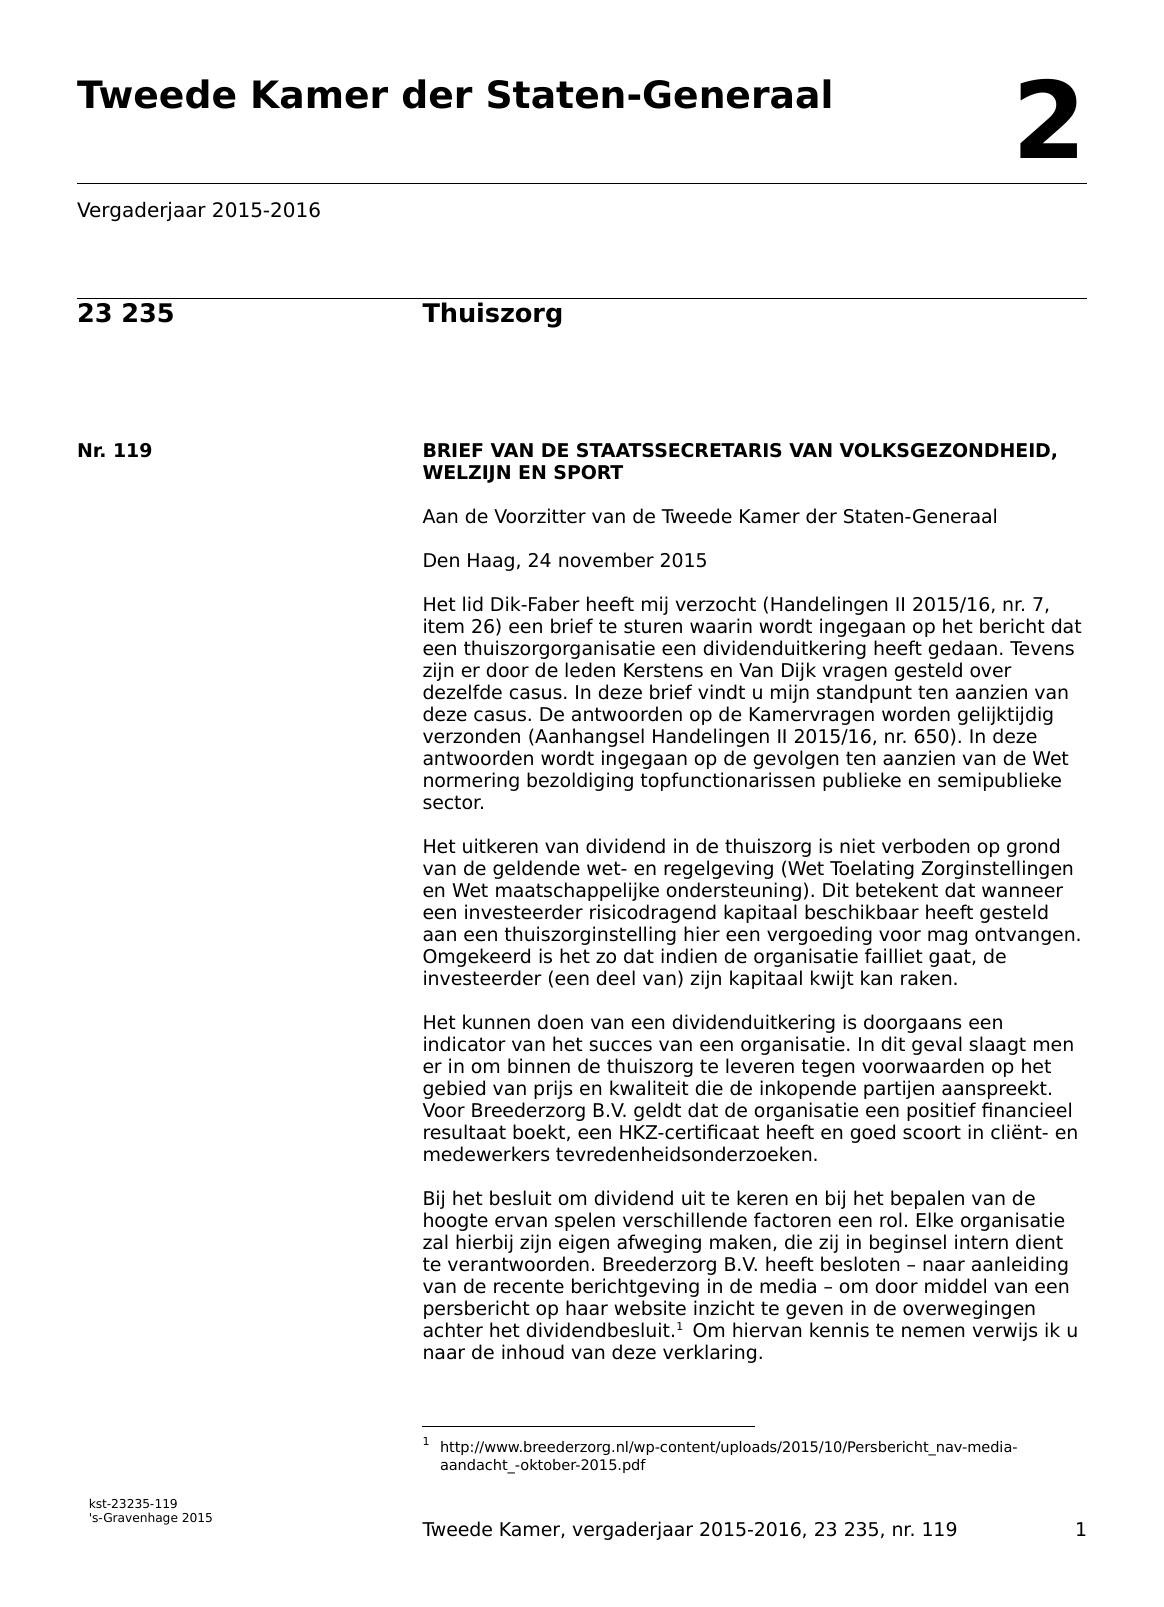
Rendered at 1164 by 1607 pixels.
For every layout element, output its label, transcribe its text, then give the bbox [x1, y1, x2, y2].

text Het lid Dik-Faber heeft mij verzocht (Handelingen II 2015/16, nr. 7, item 26) een brief te sturen waarin wordt ingegaan op het bericht dat een thuiszorgorganisatie een dividenduitkering heeft gedaan. Tevens zijn er door de leden Kerstens en Van Dijk vragen gesteld over dezelfde casus. In deze brief vindt u mijn standpunt ten aanzien van deze casus. De antwoorden op de Kamervragen worden gelijktijdig verzonden (Aanhangsel Handelingen II 2015/16, nr. 650). In deze antwoorden wordt ingegaan op de gevolgen ten aanzien van de Wet normering bezoldiging topfunctionarissen publieke en semipublieke sector. [422, 594, 1087, 814]
text 's-Gravenhage 2015 [88, 1511, 323, 1525]
table_header 2 [886, 59, 1087, 183]
text kst-23235-119 [88, 1497, 323, 1511]
text Bij het besluit om dividend uit te keren en bij het bepalen van de hoogte ervan spelen verschillende factoren een rol. Elke organisatie zal hierbij zijn eigen afweging maken, die zij in beginsel intern dient te verantwoorden. Breederzorg B.V. heeft besloten – naar aanleiding van de recente berichtgeving in de media – om door middel van een persbericht op haar website inzicht te geven in de overwegingen achter het dividendbesluit. Om hiervan kennis te nemen verwijs ik u naar de inhoud van deze verklaring. [422, 1188, 1087, 1364]
table_header Tweede Kamer der Staten-Generaal [77, 59, 886, 183]
text Het kunnen doen van een dividenduitkering is doorgaans een indicator van het succes van een organisatie. In dit geval slaagt men er in om binnen de thuiszorg te leveren tegen voorwaarden op het gebied van prijs en kwaliteit die de inkopende partijen aanspreekt. Voor Breederzorg B.V. geldt dat de organisatie een positief financieel resultaat boekt, een HKZ-certificaat heeft en goed scoort in cliënt- en medewerkers tevredenheidsonderzoeken. [422, 1012, 1087, 1166]
subtitle Nr. 119 BRIEF VAN DE STAATSSECRETARIS VAN VOLKSGEZONDHEID, WELZIJN EN SPORT [77, 440, 1087, 484]
text Den Haag, 24 november 2015 [422, 550, 1087, 572]
text Aan de Voorzitter van de Tweede Kamer der Staten-Generaal [422, 506, 1087, 528]
subtitle 23 235 Thuiszorg [77, 299, 1087, 329]
text Het uitkeren van dividend in de thuiszorg is niet verboden op grond van de geldende wet- en regelgeving (Wet Toelating Zorginstellingen en Wet maatschappelijke ondersteuning). Dit betekent dat wanneer een investeerder risicodragend kapitaal beschikbaar heeft gesteld aan een thuiszorginstelling hier een vergoeding voor mag ontvangen. Omgekeerd is het zo dat indien de organisatie failliet gaat, de investeerder (een deel van) zijn kapitaal kwijt kan raken. [422, 836, 1087, 990]
table_cell Vergaderjaar 2015-2016 [77, 184, 1087, 298]
text http://www.breederzorg.nl/wp-content/uploads/2015/10/Persbericht_nav-media-aandacht_-oktober-2015.pdf [422, 1435, 1087, 1474]
